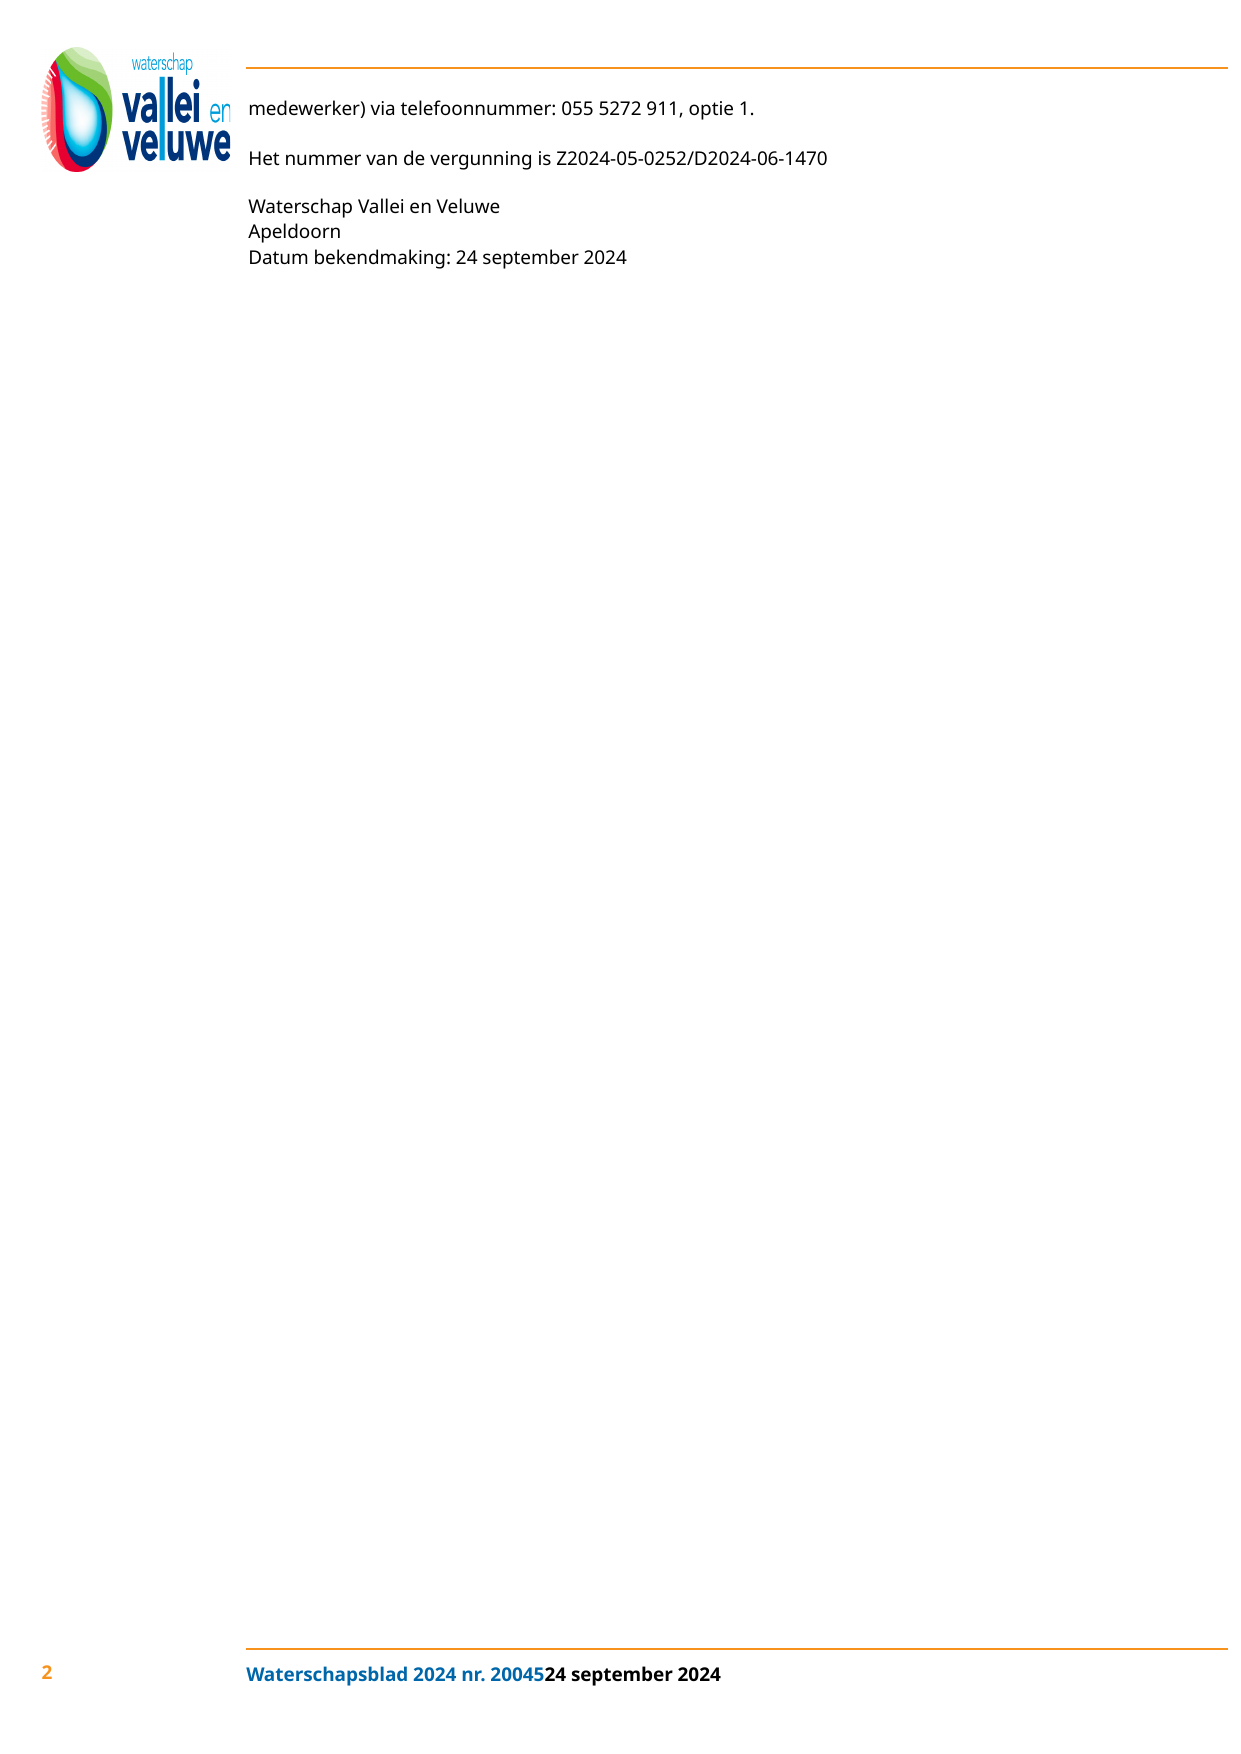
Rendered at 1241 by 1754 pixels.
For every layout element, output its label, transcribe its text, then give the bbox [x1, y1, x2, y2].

text Waterschap Vallei en Veluwe [248, 193, 1152, 219]
text Apeldoorn [248, 219, 1152, 244]
text medewerker) via telefoonnummer: 055 5272 911, optie 1. [248, 95, 1152, 121]
text Het nummer van de vergunning is Z2024-05-0252/D2024-06-1470 [248, 145, 1152, 171]
text Datum bekendmaking: 24 september 2024 [248, 244, 1152, 270]
picture [41, 47, 231, 172]
